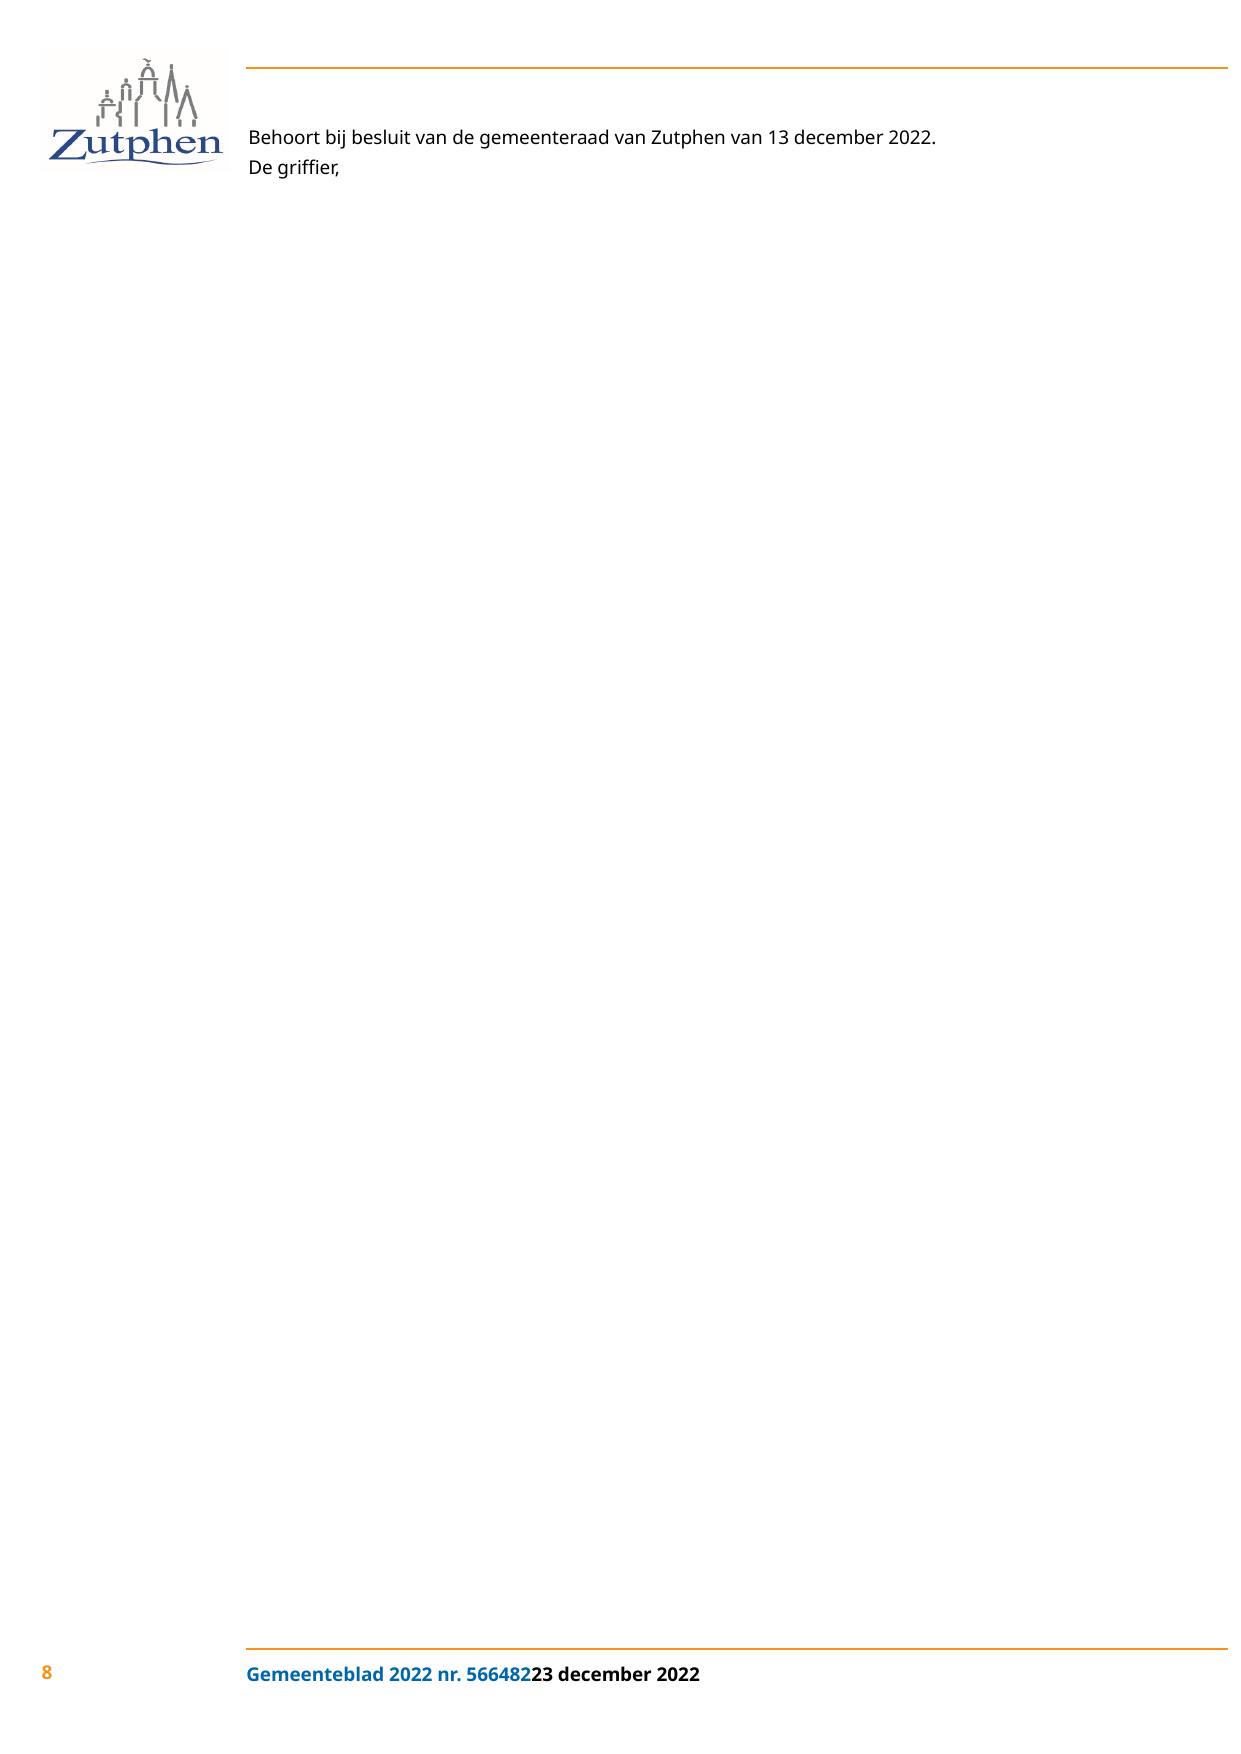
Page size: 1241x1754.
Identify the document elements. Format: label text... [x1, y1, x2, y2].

text De griffier, [248, 154, 1152, 180]
text Behoort bij besluit van de gemeenteraad van Zutphen van 13 december 2022. [248, 124, 1152, 150]
picture [41, 47, 231, 172]
